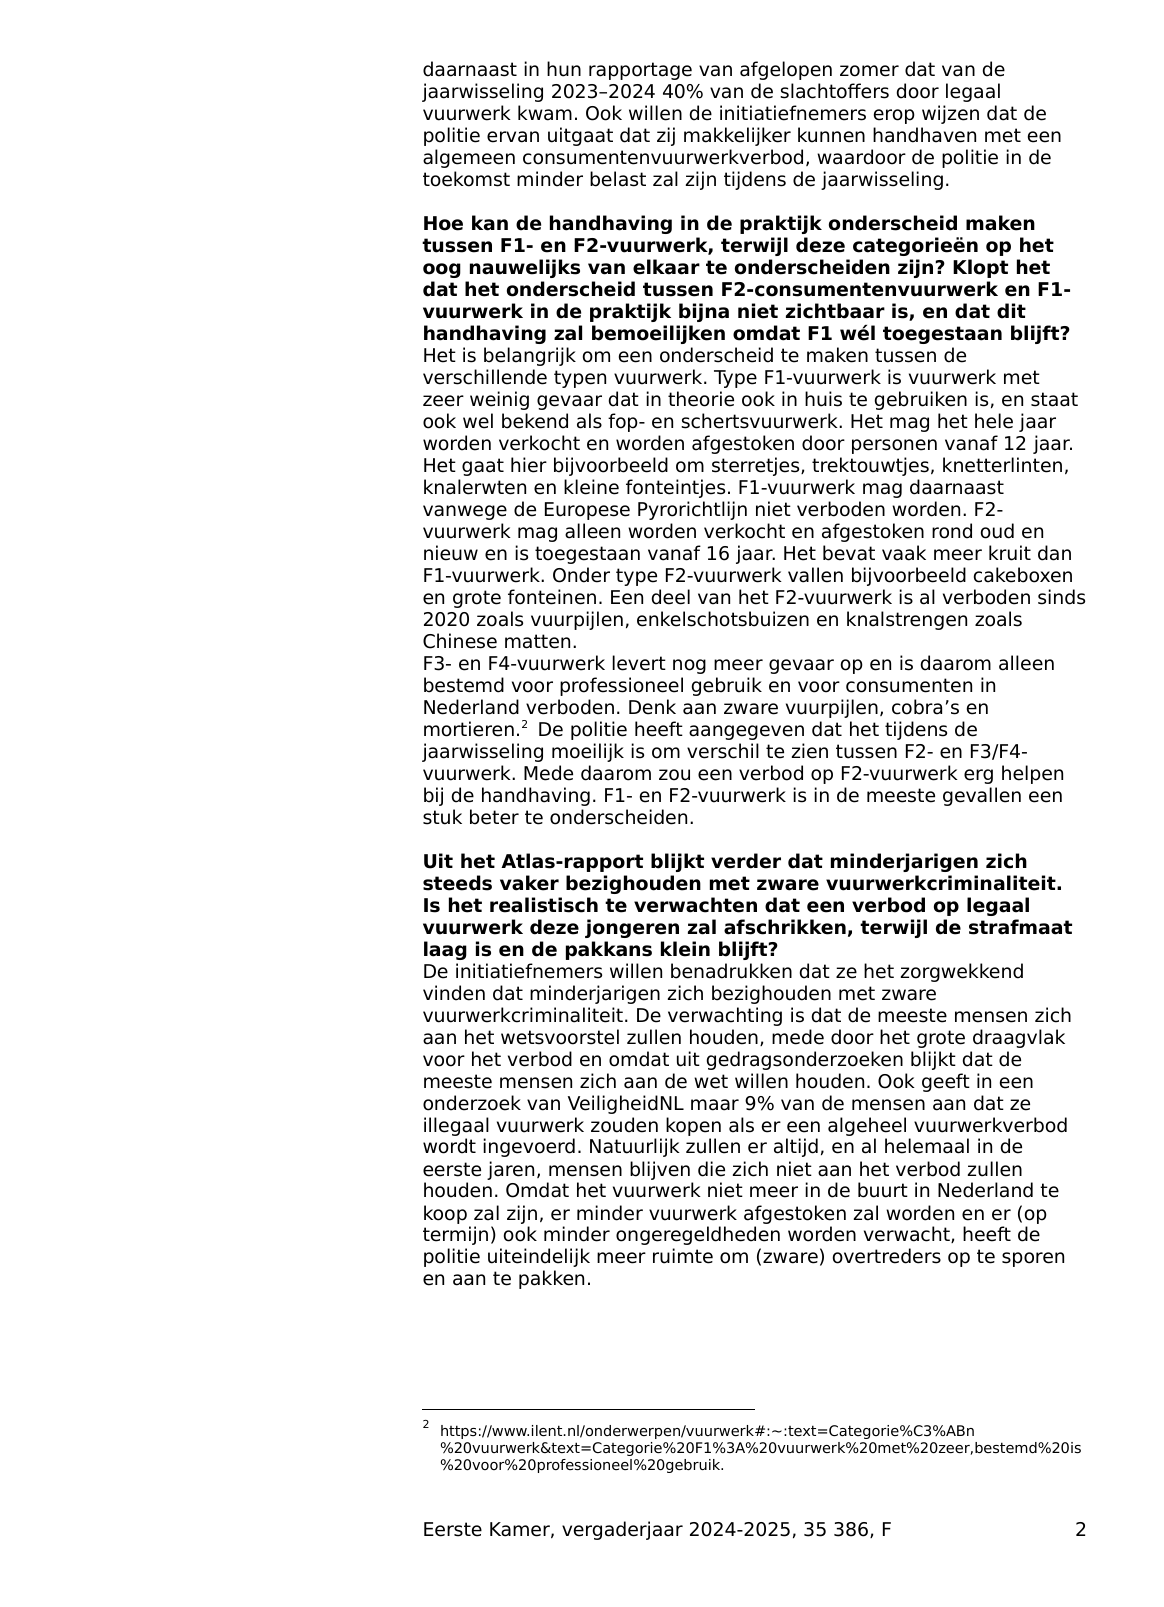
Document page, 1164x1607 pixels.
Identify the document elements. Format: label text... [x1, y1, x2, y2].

text https://www.ilent.nl/onderwerpen/vuurwerk#:~:text=Categorie%C3%ABn%20vuurwerk&text=Categorie%20F1%3A%20vuurwerk%20met%20zeer,bestemd%20is%20voor%20professioneel%20gebruik. [422, 1418, 1087, 1474]
text De initiatiefnemers willen benadrukken dat ze het zorgwekkend vinden dat minderjarigen zich bezighouden met zware vuurwerkcriminaliteit. De verwachting is dat de meeste mensen zich aan het wetsvoorstel zullen houden, mede door het grote draagvlak voor het verbod en omdat uit gedragsonderzoeken blijkt dat de meeste mensen zich aan de wet willen houden. Ook geeft in een onderzoek van VeiligheidNL maar 9% van de mensen aan dat ze illegaal vuurwerk zouden kopen als er een algeheel vuurwerkverbod wordt ingevoerd. Natuurlijk zullen er altijd, en al helemaal in de eerste jaren, mensen blijven die zich niet aan het verbod zullen houden. Omdat het vuurwerk niet meer in de buurt in Nederland te koop zal zijn, er minder vuurwerk afgestoken zal worden en er (op termijn) ook minder ongeregeldheden worden verwacht, heeft de politie uiteindelijk meer ruimte om (zware) overtreders op te sporen en aan te pakken. [422, 961, 1087, 1290]
text F3- en F4-vuurwerk levert nog meer gevaar op en is daarom alleen bestemd voor professioneel gebruik en voor consumenten in Nederland verboden. Denk aan zware vuurpijlen, cobra’s en mortieren. De politie heeft aangegeven dat het tijdens de jaarwisseling moeilijk is om verschil te zien tussen F2- en F3/F4-vuurwerk. Mede daarom zou een verbod op F2-vuurwerk erg helpen bij de handhaving. F1- en F2-vuurwerk is in de meeste gevallen een stuk beter te onderscheiden. [422, 653, 1087, 828]
text daarnaast in hun rapportage van afgelopen zomer dat van de jaarwisseling 2023–2024 40% van de slachtoffers door legaal vuurwerk kwam. Ook willen de initiatiefnemers erop wijzen dat de politie ervan uitgaat dat zij makkelijker kunnen handhaven met een algemeen consumentenvuurwerkverbod, waardoor de politie in de toekomst minder belast zal zijn tijdens de jaarwisseling. [422, 59, 1087, 191]
text Hoe kan de handhaving in de praktijk onderscheid maken tussen F1- en F2-vuurwerk, terwijl deze categorieën op het oog nauwelijks van elkaar te onderscheiden zijn? Klopt het dat het onderscheid tussen F2-consumentenvuurwerk en F1-vuurwerk in de praktijk bijna niet zichtbaar is, en dat dit handhaving zal bemoeilijken omdat F1 wél toegestaan blijft? [422, 213, 1087, 345]
text Uit het Atlas-rapport blijkt verder dat minderjarigen zich steeds vaker bezighouden met zware vuurwerkcriminaliteit. Is het realistisch te verwachten dat een verbod op legaal vuurwerk deze jongeren zal afschrikken, terwijl de strafmaat laag is en de pakkans klein blijft? [422, 851, 1087, 961]
text Het is belangrijk om een onderscheid te maken tussen de verschillende typen vuurwerk. Type F1-vuurwerk is vuurwerk met zeer weinig gevaar dat in theorie ook in huis te gebruiken is, en staat ook wel bekend als fop- en schertsvuurwerk. Het mag het hele jaar worden verkocht en worden afgestoken door personen vanaf 12 jaar. Het gaat hier bijvoorbeeld om sterretjes, trektouwtjes, knetterlinten, knalerwten en kleine fonteintjes. F1-vuurwerk mag daarnaast vanwege de Europese Pyrorichtlijn niet verboden worden. F2-vuurwerk mag alleen worden verkocht en afgestoken rond oud en nieuw en is toegestaan vanaf 16 jaar. Het bevat vaak meer kruit dan F1-vuurwerk. Onder type F2-vuurwerk vallen bijvoorbeeld cakeboxen en grote fonteinen. Een deel van het F2-vuurwerk is al verboden sinds 2020 zoals vuurpijlen, enkelschotsbuizen en knalstrengen zoals Chinese matten. [422, 345, 1087, 653]
